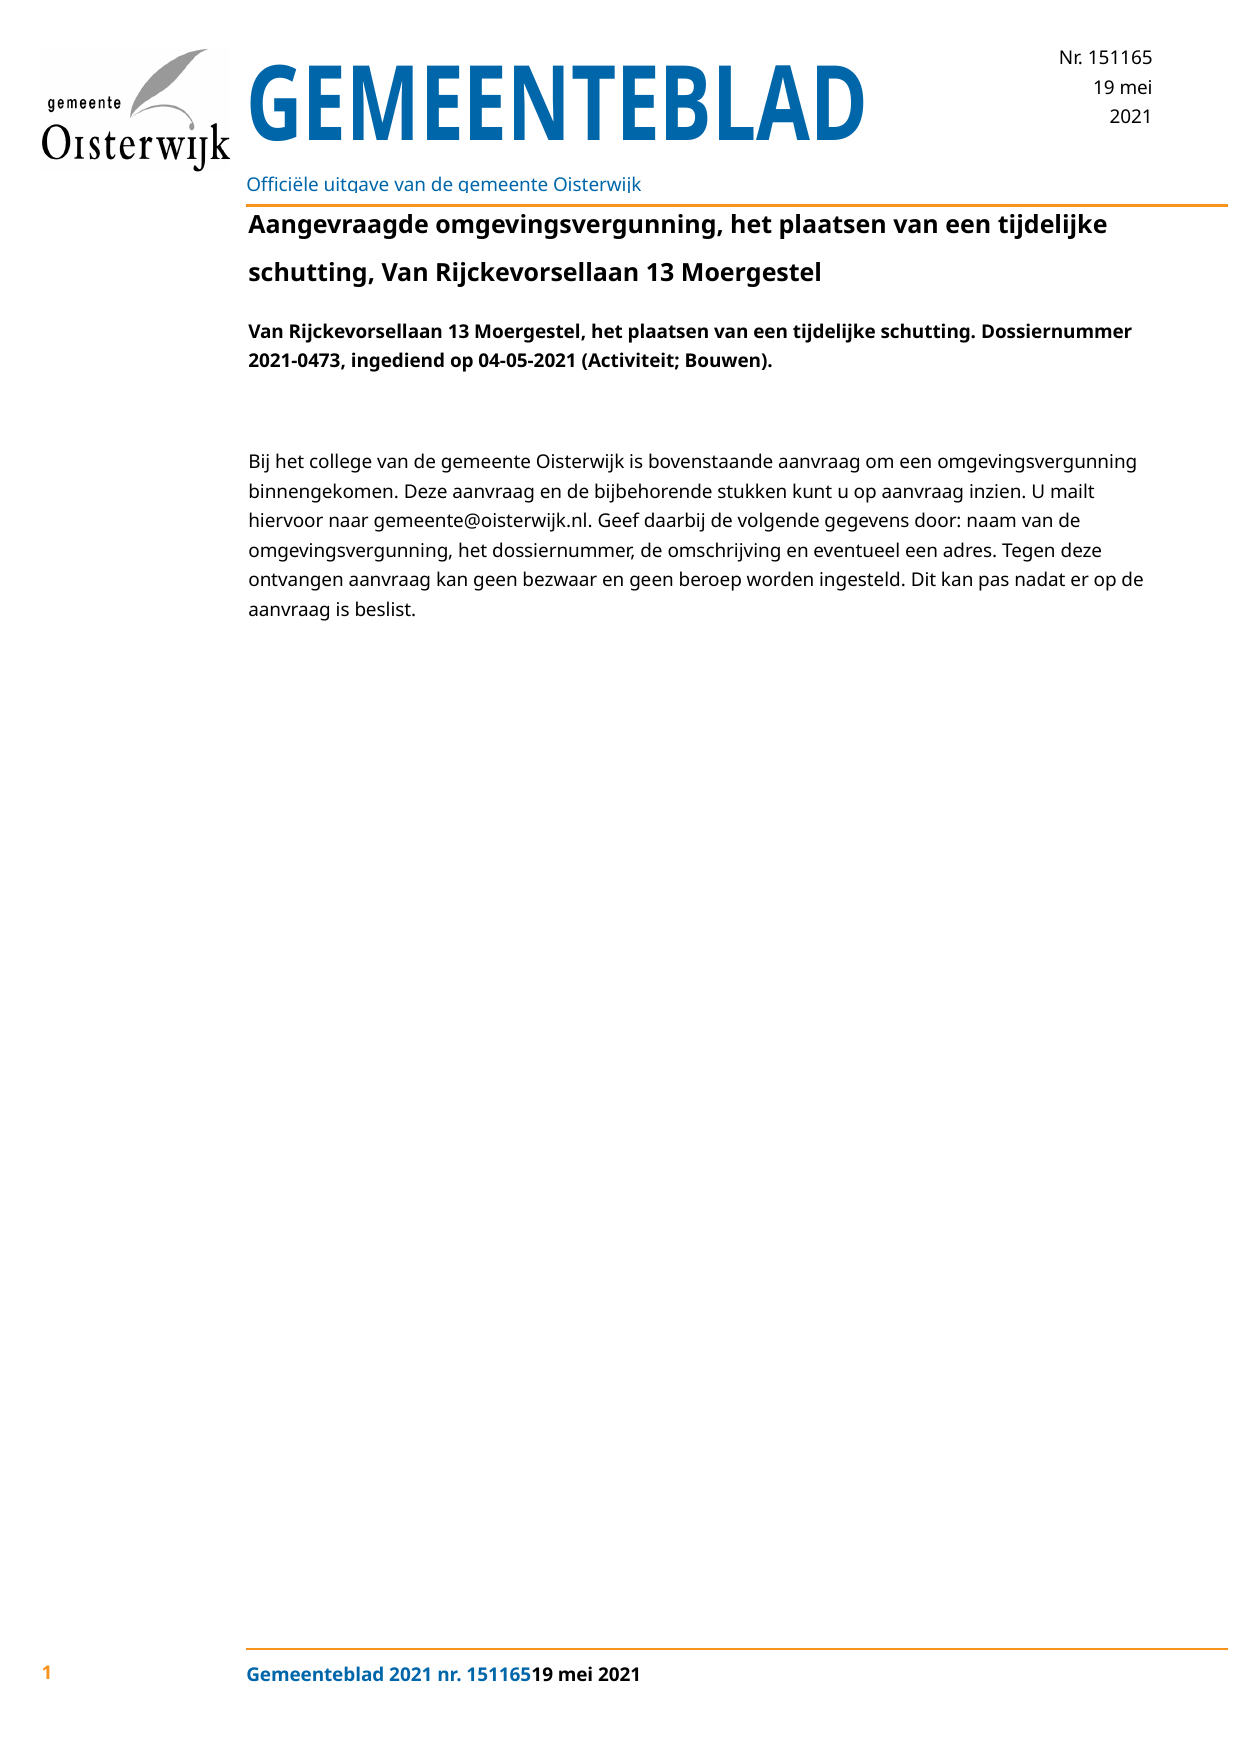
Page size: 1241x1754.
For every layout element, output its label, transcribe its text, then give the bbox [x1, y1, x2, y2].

picture [41, 47, 231, 172]
text Aangevraagde omgevingsvergunning, het plaatsen van een tijdelijke schutting, Van Rijckevorsellaan 13 Moergestel [248, 207, 1152, 288]
text Bij het college van de gemeente Oisterwijk is bovenstaande aanvraag om een omgevingsvergunning binnengekomen. Deze aanvraag en de bijbehorende stukken kunt u op aanvraag inzien. U mailt hiervoor naar gemeente@oisterwijk.nl. Geef daarbij de volgende gegevens door: naam van de omgevingsvergunning, het dossiernummer, de omschrijving en eventueel een adres. Tegen deze ontvangen aanvraag kan geen bezwaar en geen beroep worden ingesteld. Dit kan pas nadat er op de aanvraag is beslist. [248, 448, 1152, 622]
text Van Rijckevorsellaan 13 Moergestel, het plaatsen van een tijdelijke schutting. Dossiernummer 2021-0473, ingediend op 04-05-2021 (Activiteit; Bouwen). [248, 318, 1152, 373]
